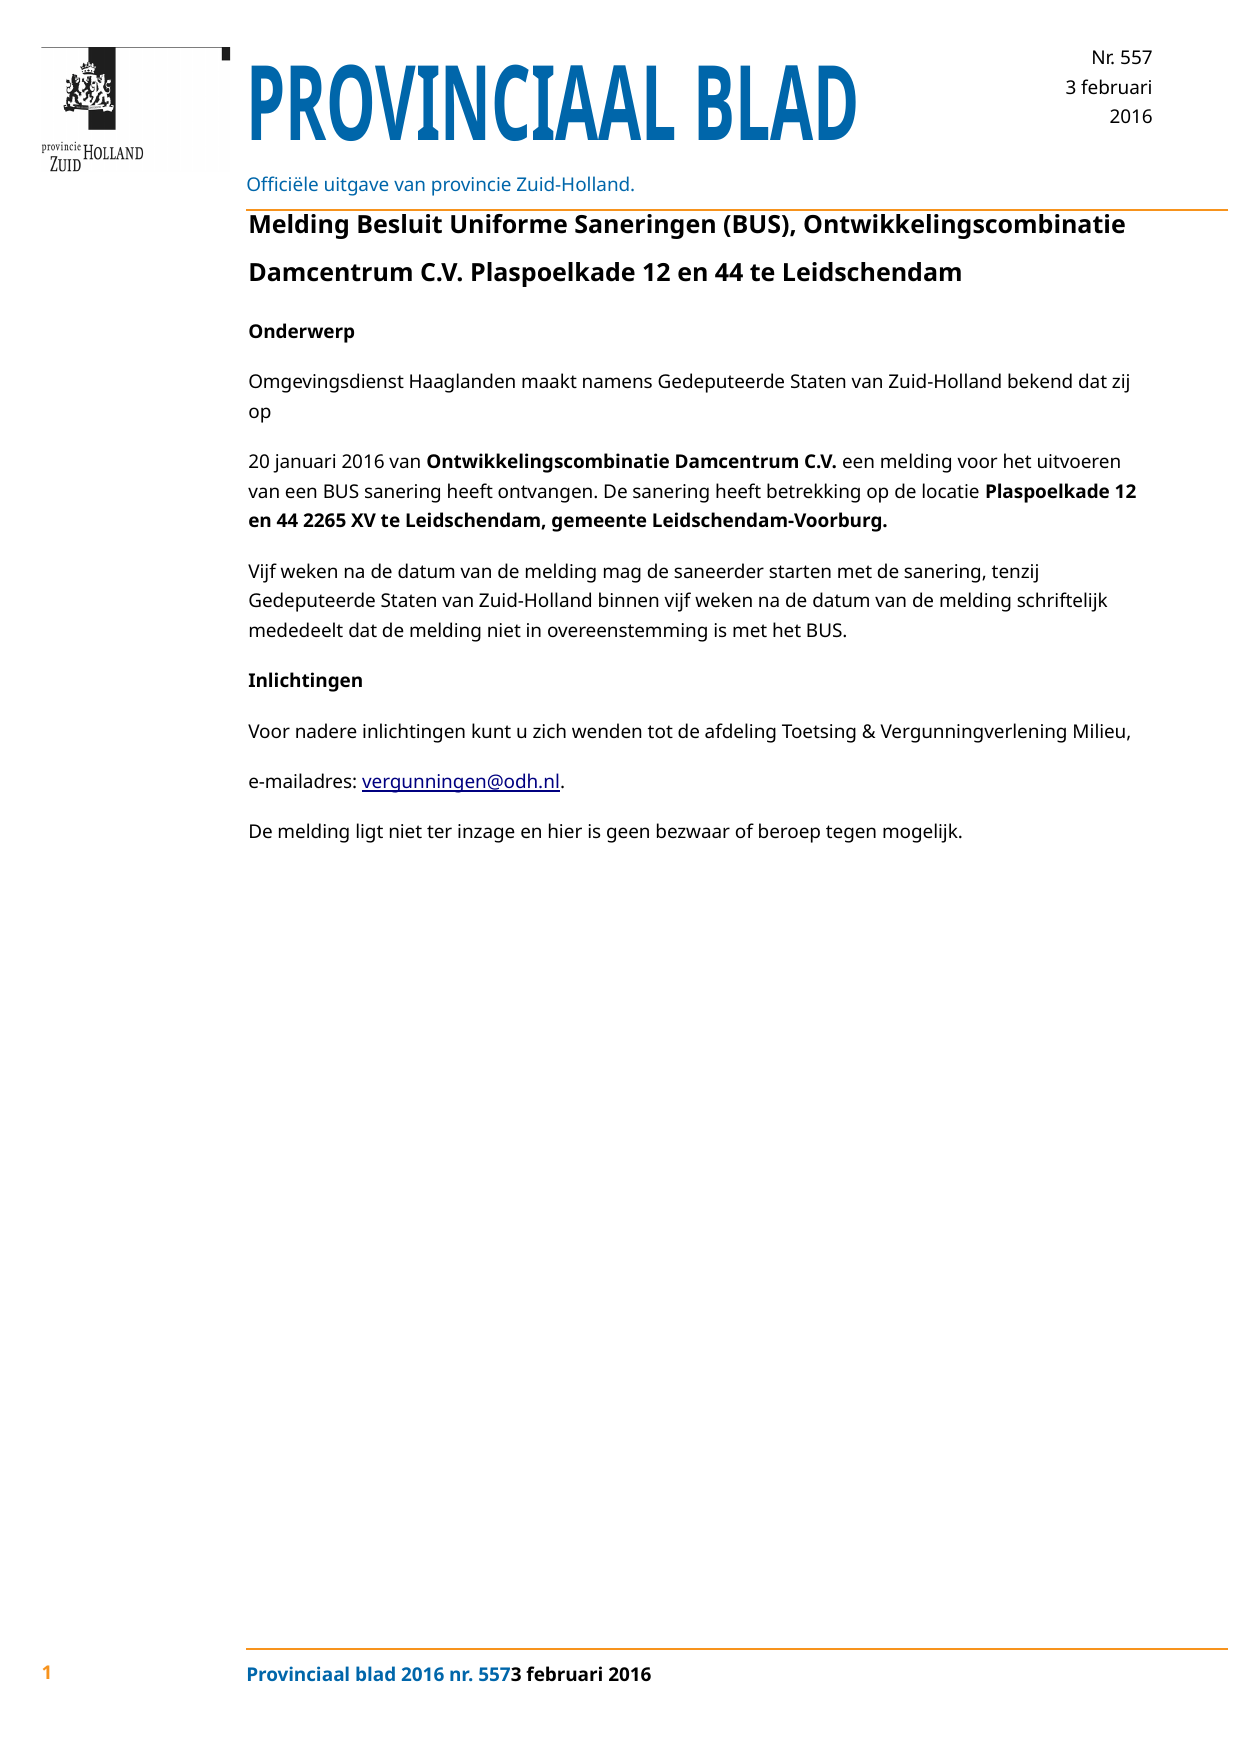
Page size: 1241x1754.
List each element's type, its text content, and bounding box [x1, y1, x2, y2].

text e-mailadres: vergunningen@odh.nl. [248, 768, 1152, 794]
picture [41, 47, 231, 172]
text Vijf weken na de datum van de melding mag de saneerder starten met de sanering, tenzij Gedeputeerde Staten van Zuid-Holland binnen vijf weken na de datum van de melding schriftelijk mededeelt dat de melding niet in overeenstemming is met het BUS. [248, 558, 1152, 643]
text Onderwerp [248, 318, 1152, 344]
text 20 januari 2016 van Ontwikkelingscombinatie Damcentrum C.V. een melding voor het uitvoeren van een BUS sanering heeft ontvangen. De sanering heeft betrekking op de locatie Plaspoelkade 12 en 44 2265 XV te Leidschendam, gemeente Leidschendam-Voorburg. [248, 448, 1152, 533]
text De melding ligt niet ter inzage en hier is geen bezwaar of beroep tegen mogelijk. [248, 819, 1152, 844]
text Melding Besluit Uniforme Saneringen (BUS), Ontwikkelingscombinatie Damcentrum C.V. Plaspoelkade 12 en 44 te Leidschendam [248, 211, 1152, 288]
text Inlichtingen [248, 667, 1152, 693]
text Voor nadere inlichtingen kunt u zich wenden tot de afdeling Toetsing & Vergunningverlening Milieu, [248, 718, 1152, 744]
text Omgevingsdienst Haaglanden maakt namens Gedeputeerde Staten van Zuid-Holland bekend dat zij op [248, 368, 1152, 424]
